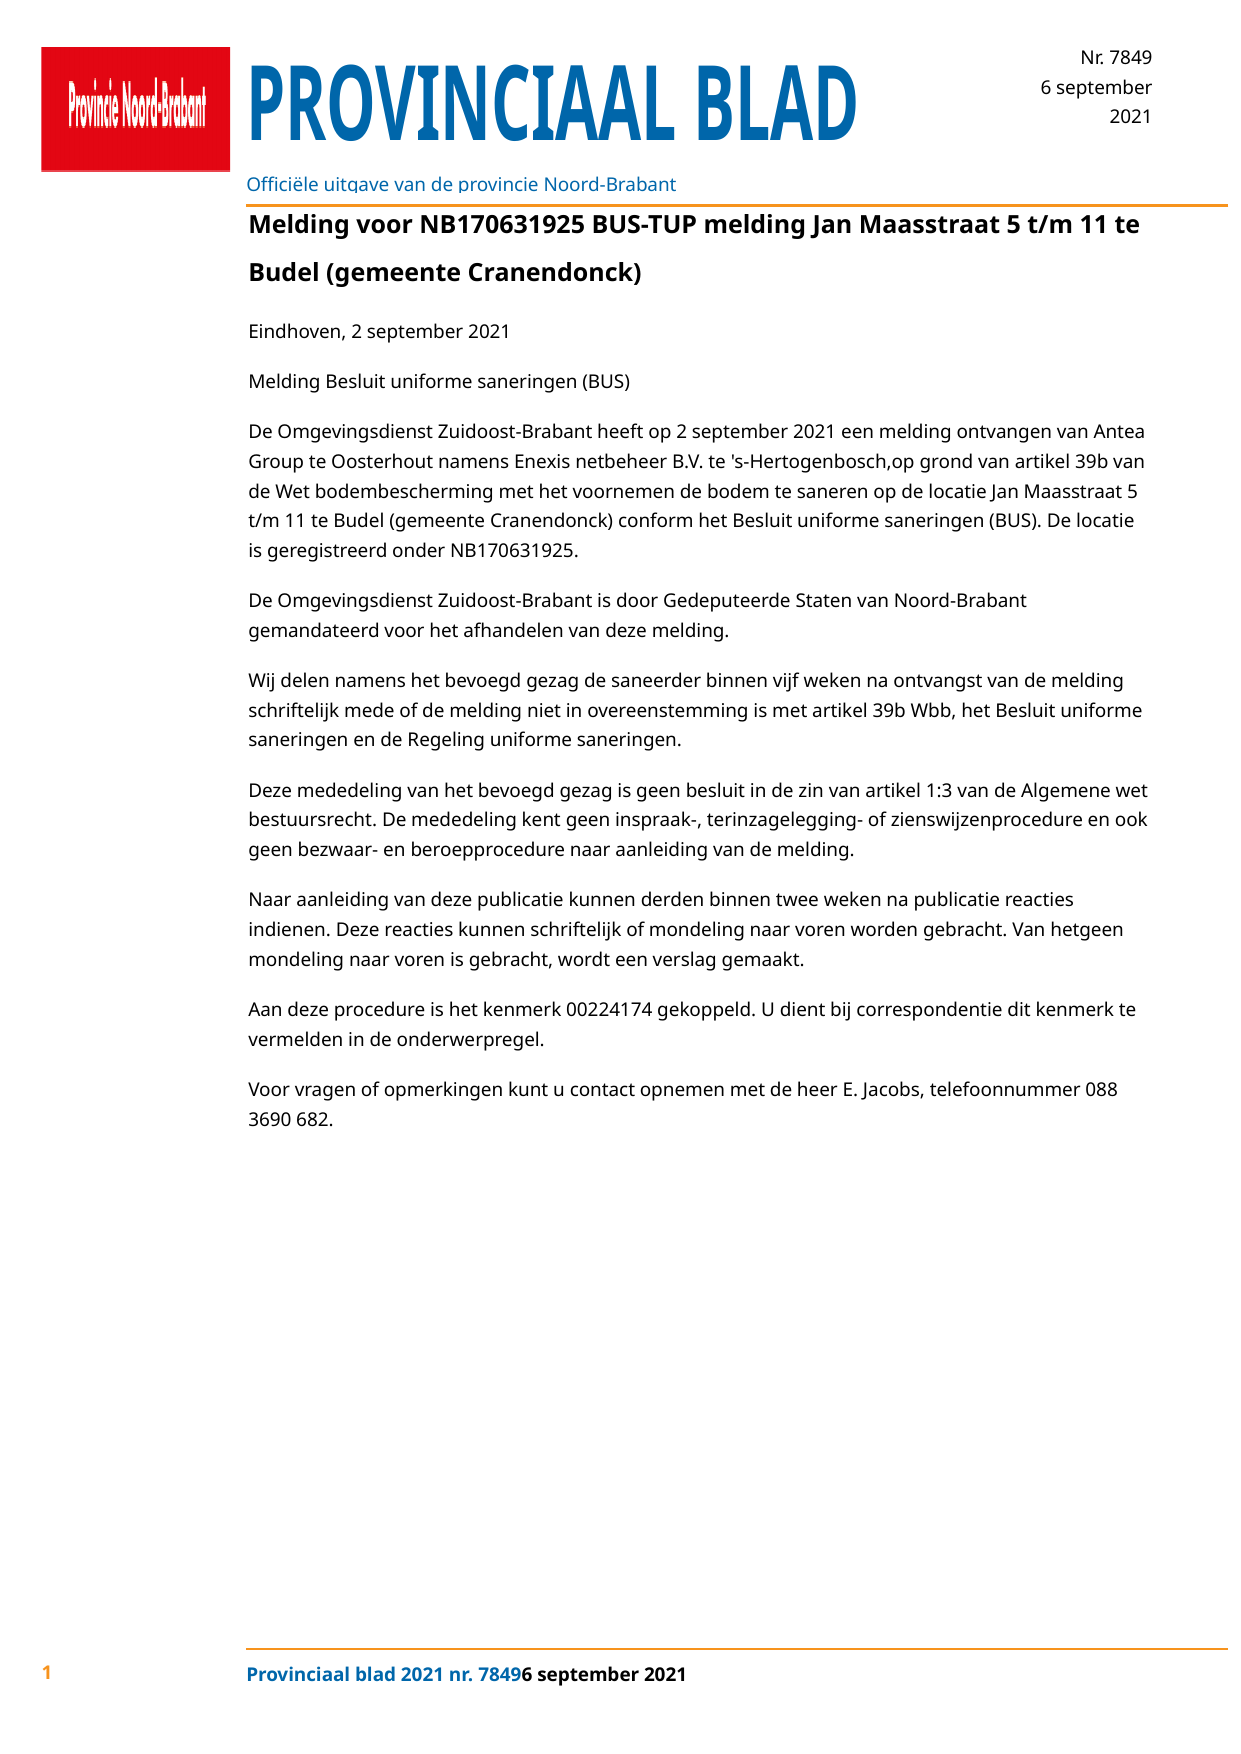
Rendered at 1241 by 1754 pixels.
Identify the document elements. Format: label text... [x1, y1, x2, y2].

text Melding voor NB170631925 BUS-TUP melding Jan Maasstraat 5 t/m 11 te Budel (gemeente Cranendonck) [248, 207, 1152, 288]
text Naar aanleiding van deze publicatie kunnen derden binnen twee weken na publicatie reacties indienen. Deze reacties kunnen schriftelijk of mondeling naar voren worden gebracht. Van hetgeen mondeling naar voren is gebracht, wordt een verslag gemaakt. [248, 887, 1152, 972]
text Voor vragen of opmerkingen kunt u contact opnemen met de heer E. Jacobs, telefoonnummer 088 3690 682. [248, 1076, 1152, 1132]
text De Omgevingsdienst Zuidoost-Brabant is door Gedeputeerde Staten van Noord-Brabant gemandateerd voor het afhandelen van deze melding. [248, 587, 1152, 643]
text De Omgevingsdienst Zuidoost-Brabant heeft op 2 september 2021 een melding ontvangen van Antea Group te Oosterhout namens Enexis netbeheer B.V. te 's-Hertogenbosch,op grond van artikel 39b van de Wet bodembescherming met het voornemen de bodem te saneren op de locatie Jan Maasstraat 5 t/m 11 te Budel (gemeente Cranendonck) conform het Besluit uniforme saneringen (BUS). De locatie is geregistreerd onder NB170631925. [248, 419, 1152, 563]
text Wij delen namens het bevoegd gezag de saneerder binnen vijf weken na ontvangst van de melding schriftelijk mede of de melding niet in overeenstemming is met artikel 39b Wbb, het Besluit uniforme saneringen en de Regeling uniforme saneringen. [248, 667, 1152, 752]
text Aan deze procedure is het kenmerk 00224174 gekoppeld. U dient bij correspondentie dit kenmerk te vermelden in de onderwerpregel. [248, 996, 1152, 1052]
text Melding Besluit uniforme saneringen (BUS) [248, 368, 1152, 394]
text Deze mededeling van het bevoegd gezag is geen besluit in de zin van artikel 1:3 van de Algemene wet bestuursrecht. De mededeling kent geen inspraak-, terinzagelegging- of zienswijzenprocedure en ook geen bezwaar- en beroepprocedure naar aanleiding van de melding. [248, 777, 1152, 862]
picture [41, 47, 231, 172]
text Eindhoven, 2 september 2021 [248, 318, 1152, 344]
